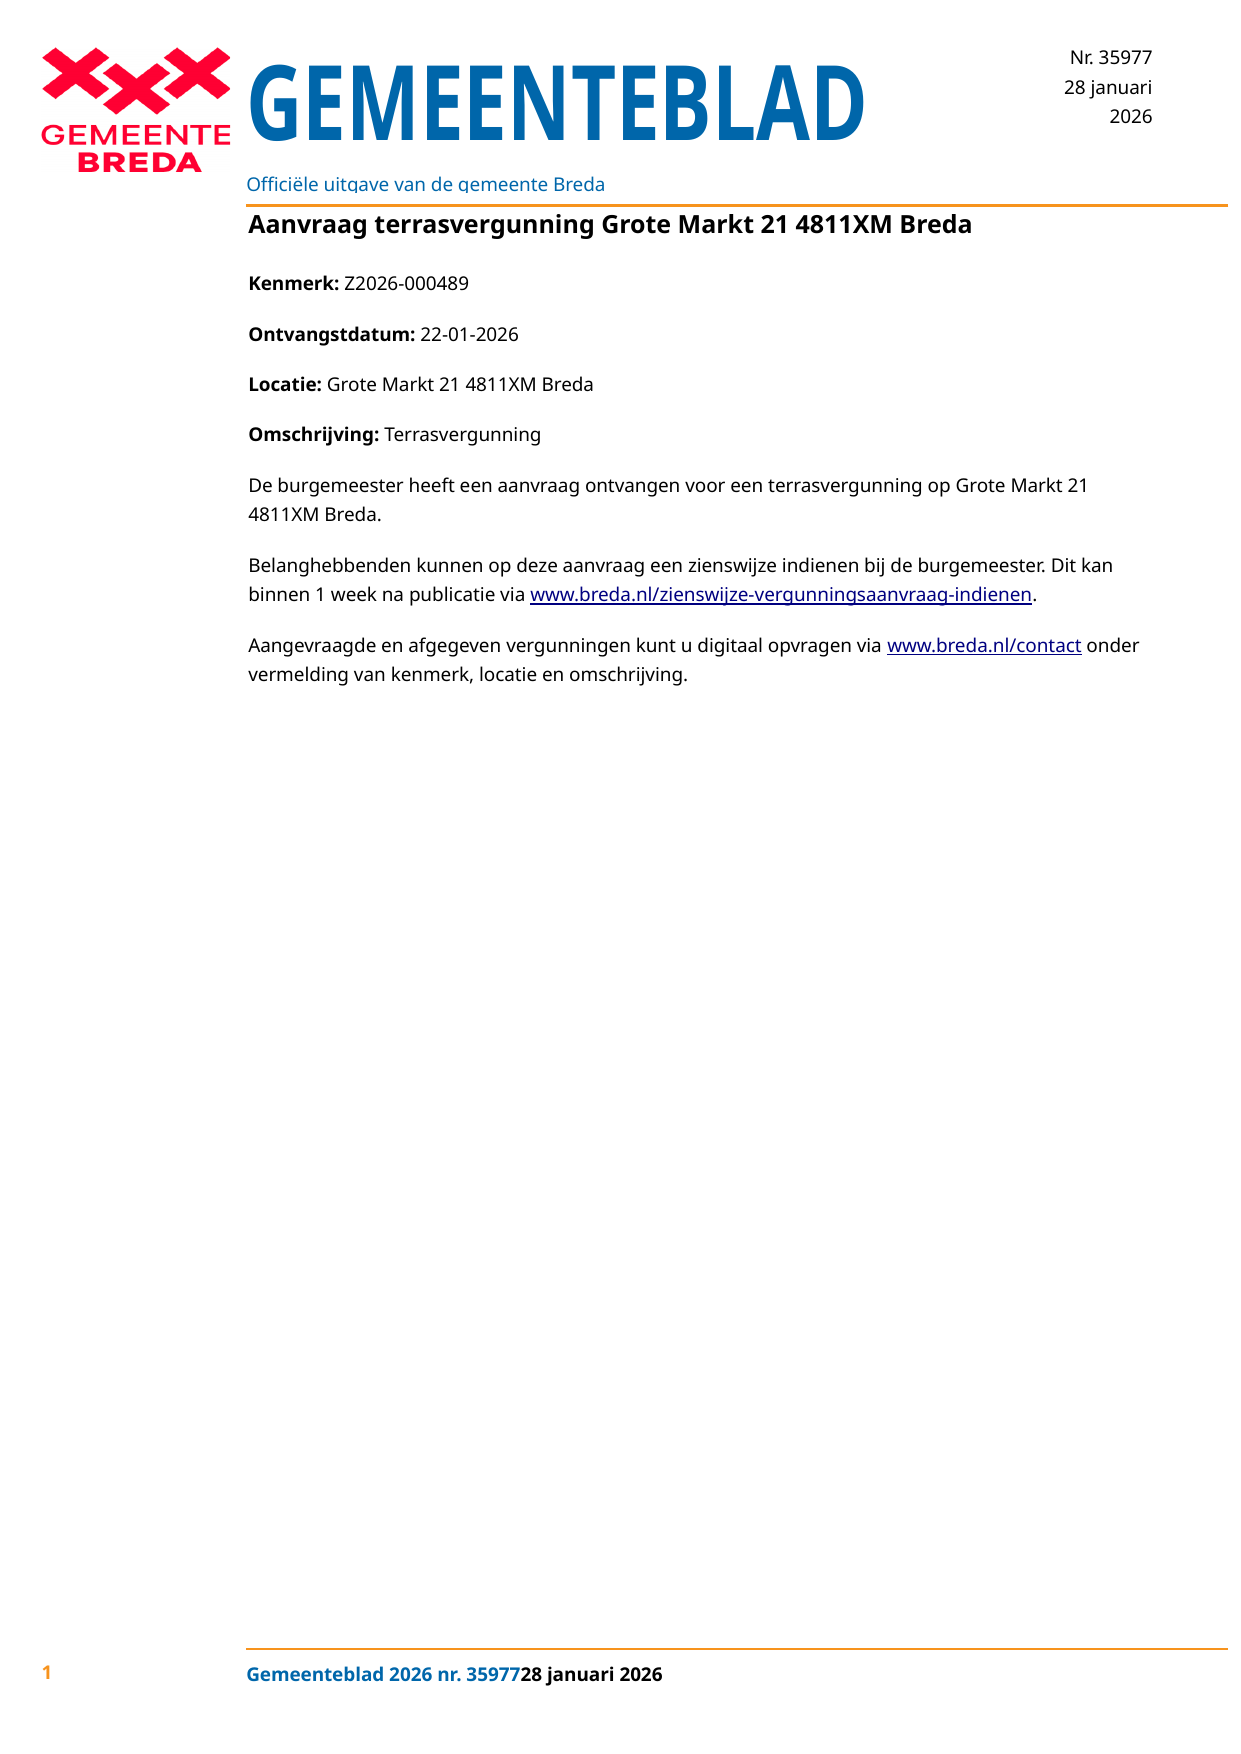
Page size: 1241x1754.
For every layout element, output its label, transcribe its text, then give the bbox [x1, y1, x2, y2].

text Omschrijving: Terrasvergunning [248, 422, 1152, 447]
text De burgemeester heeft een aanvraag ontvangen voor een terrasvergunning op Grote Markt 21 4811XM Breda. [248, 472, 1152, 527]
text Ontvangstdatum: 22-01-2026 [248, 321, 1152, 346]
text Aangevraagde en afgegeven vergunningen kunt u digitaal opvragen via www.breda.nl/contact onder vermelding van kenmerk, locatie en omschrijving. [248, 632, 1152, 687]
text Aanvraag terrasvergunning Grote Markt 21 4811XM Breda [248, 207, 1152, 241]
picture [41, 47, 231, 172]
text Belanghebbenden kunnen op deze aanvraag een zienswijze indienen bij de burgemeester. Dit kan binnen 1 week na publicatie via www.breda.nl/zienswijze-vergunningsaanvraag-indienen. [248, 552, 1152, 607]
text Locatie: Grote Markt 21 4811XM Breda [248, 371, 1152, 397]
text Kenmerk: Z2026-000489 [248, 270, 1152, 296]
